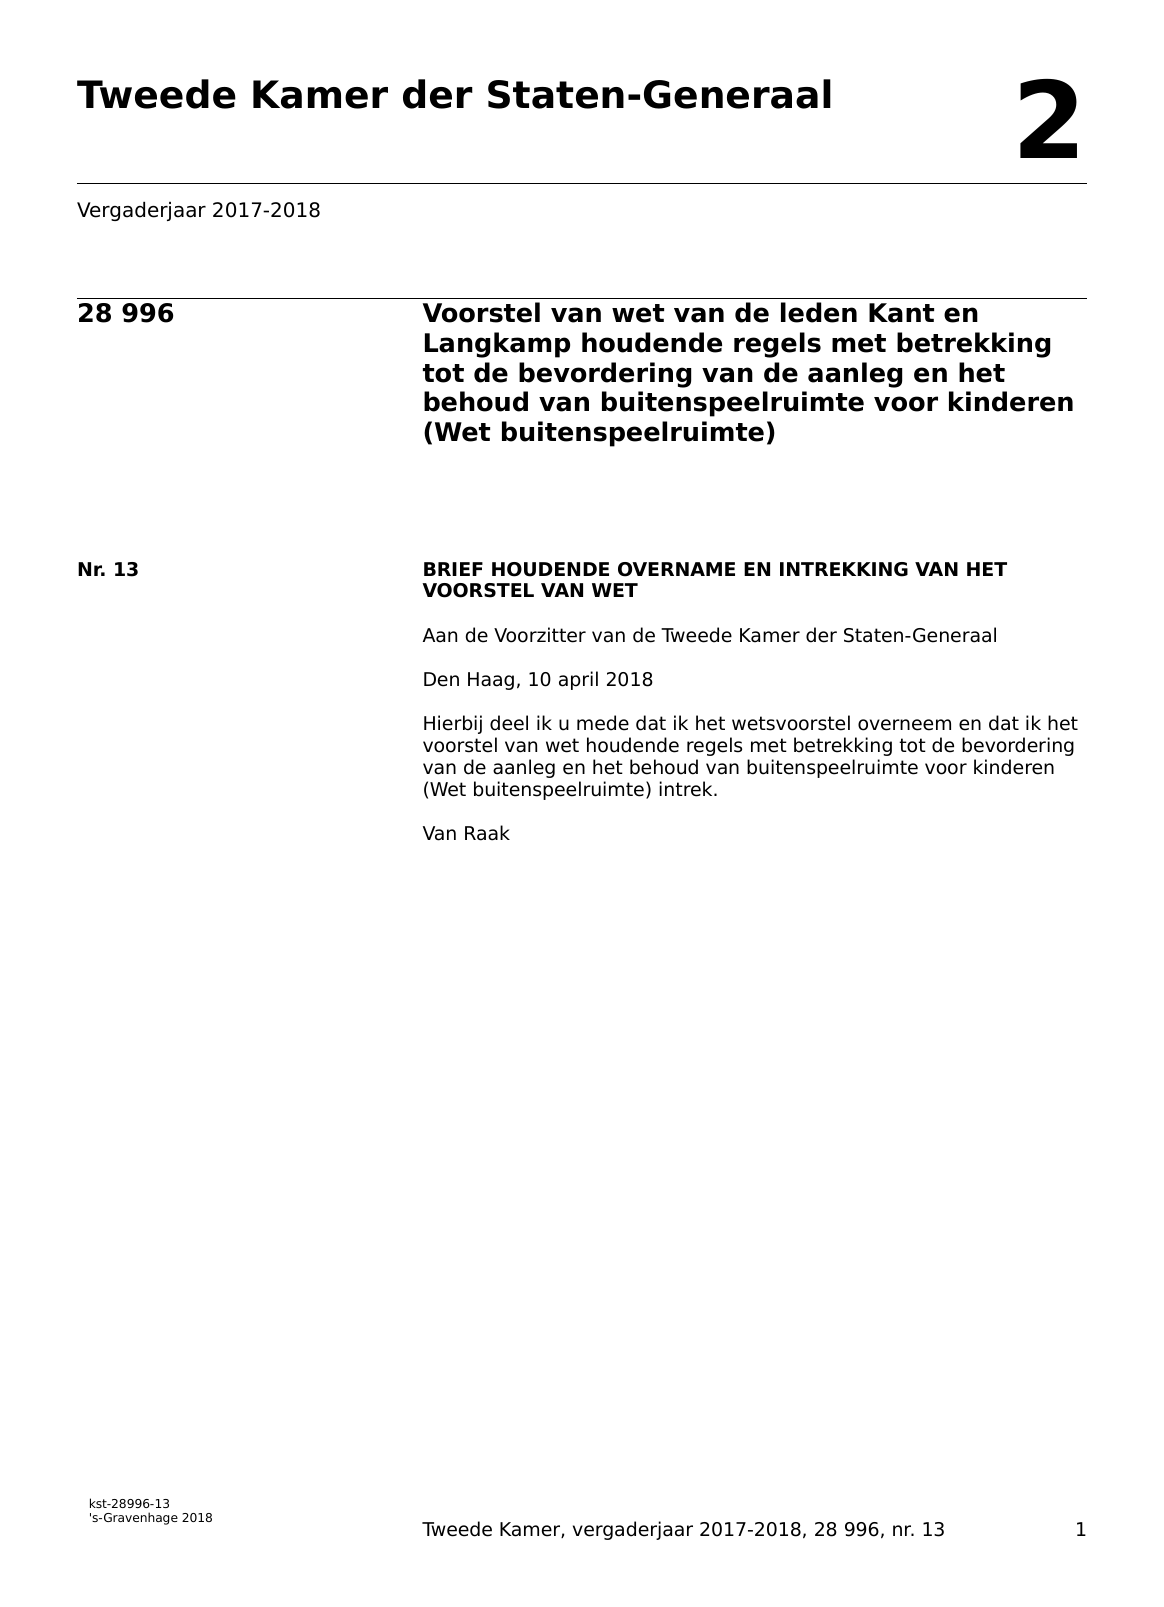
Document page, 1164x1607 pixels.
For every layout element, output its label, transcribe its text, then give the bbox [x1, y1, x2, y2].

table_header Tweede Kamer der Staten-Generaal [77, 59, 886, 183]
text Hierbij deel ik u mede dat ik het wetsvoorstel overneem en dat ik het voorstel van wet houdende regels met betrekking tot de bevordering van de aanleg en het behoud van buitenspeelruimte voor kinderen (Wet buitenspeelruimte) intrek. [422, 713, 1087, 801]
table_header 2 [886, 59, 1087, 183]
text 's-Gravenhage 2018 [88, 1511, 323, 1525]
subtitle 28 996 Voorstel van wet van de leden Kant en Langkamp houdende regels met betrekking tot de bevordering van de aanleg en het behoud van buitenspeelruimte voor kinderen (Wet buitenspeelruimte) [77, 299, 1087, 447]
table_cell Vergaderjaar 2017-2018 [77, 184, 1087, 298]
text Aan de Voorzitter van de Tweede Kamer der Staten-Generaal [422, 624, 1087, 647]
subtitle Nr. 13 BRIEF HOUDENDE OVERNAME EN INTREKKING VAN HET VOORSTEL VAN WET [77, 558, 1087, 602]
text Den Haag, 10 april 2018 [422, 669, 1087, 691]
text kst-28996-13 [88, 1497, 323, 1511]
text Van Raak [422, 823, 1087, 845]
